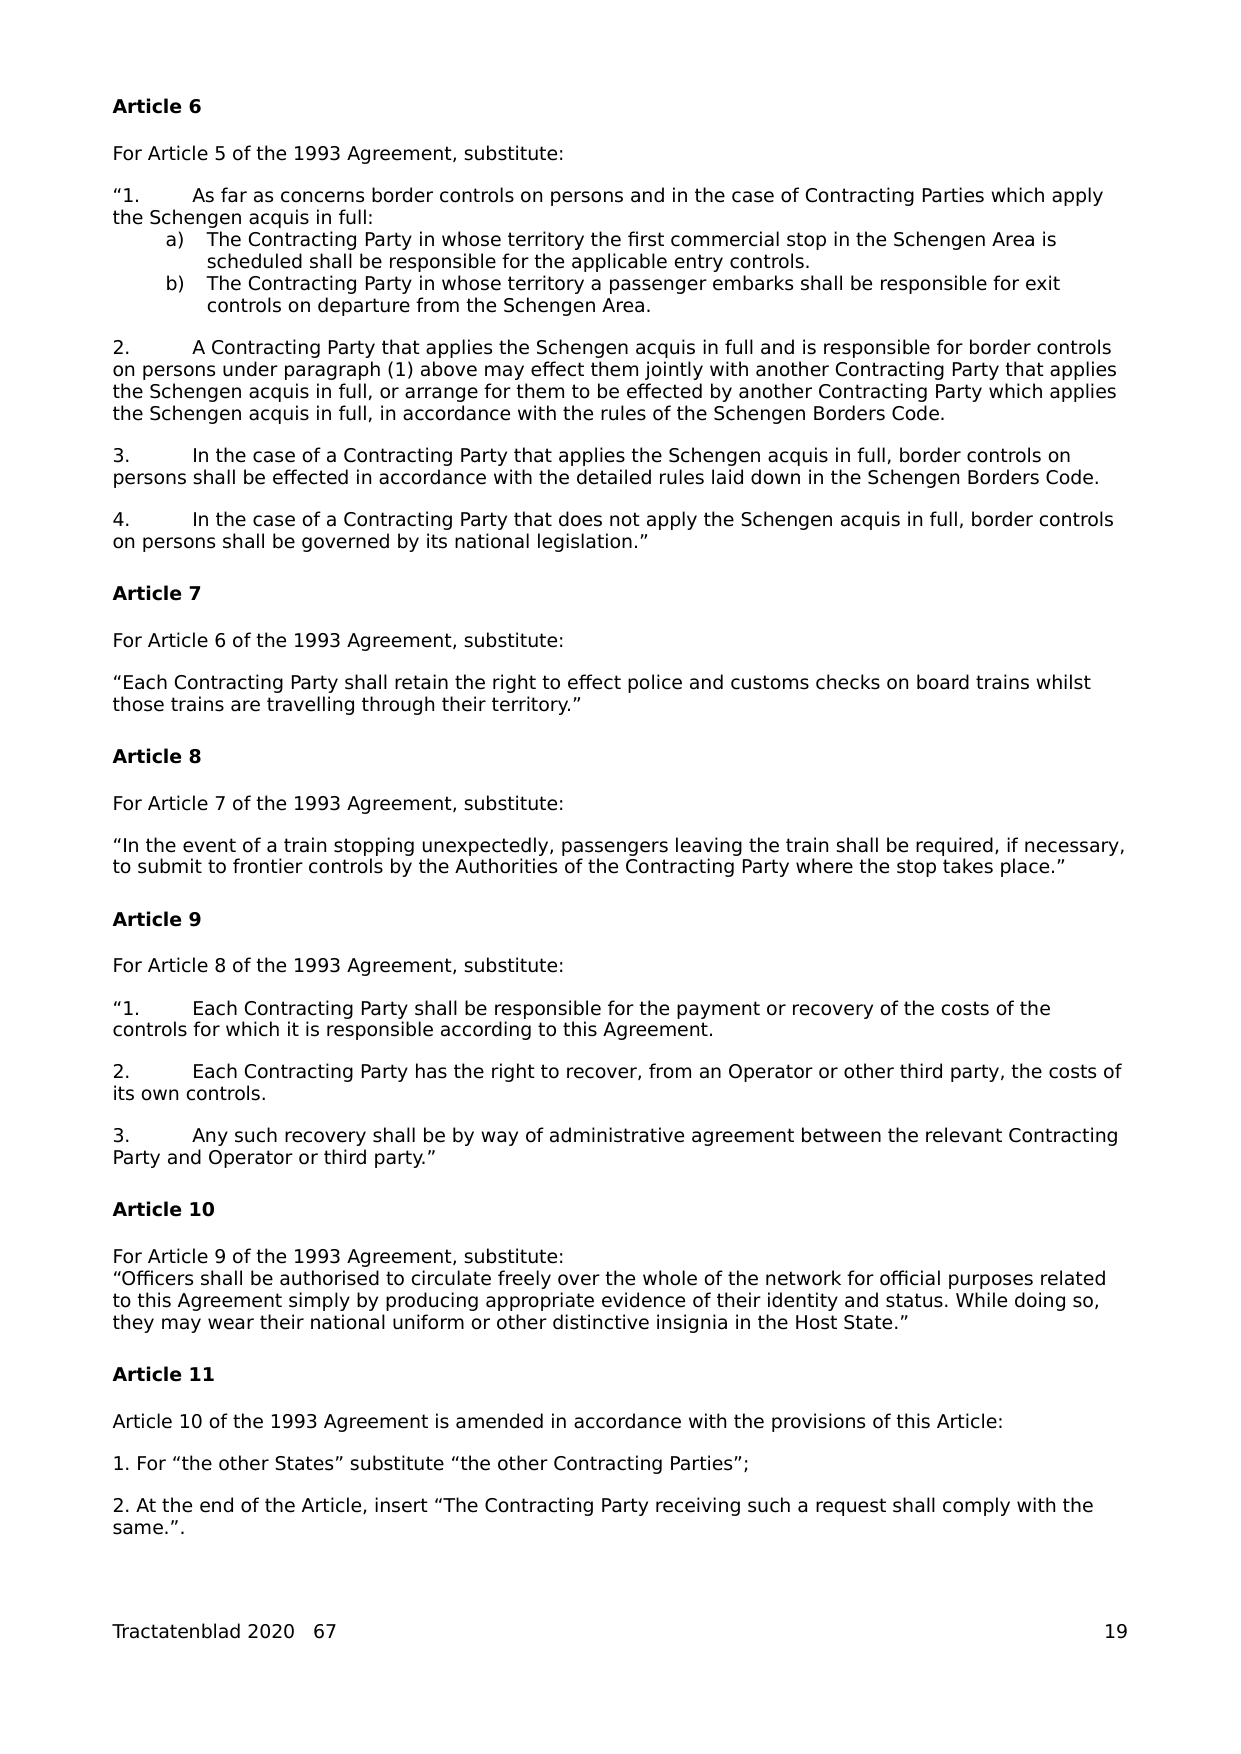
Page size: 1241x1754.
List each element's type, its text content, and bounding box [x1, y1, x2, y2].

text For Article 5 of the 1993 Agreement, substitute: [112, 143, 1128, 165]
subtitle Article 11 [112, 1364, 1128, 1386]
text “Officers shall be authorised to circulate freely over the whole of the network for official purposes related to this Agreement simply by producing appropriate evidence of their identity and status. While doing so, they may wear their national uniform or other distinctive insignia in the Host State.” [112, 1268, 1128, 1334]
subtitle Article 8 [112, 746, 1128, 767]
subtitle Article 10 [112, 1199, 1128, 1221]
subtitle Article 6 [112, 96, 1128, 118]
text For Article 6 of the 1993 Agreement, substitute: [112, 629, 1128, 652]
text “In the event of a train stopping unexpectedly, passengers leaving the train shall be required, if necessary, to submit to frontier controls by the Authorities of the Contracting Party where the stop takes place.” [112, 834, 1128, 878]
text 1. For “the other States” substitute “the other Contracting Parties”; [112, 1453, 1128, 1475]
text a) The Contracting Party in whose territory the first commercial stop in the Schengen Area is scheduled shall be responsible for the applicable entry controls. [165, 229, 1128, 273]
text 2. A Contracting Party that applies the Schengen acquis in full and is responsible for border controls on persons under paragraph (1) above may effect them jointly with another Contracting Party that applies the Schengen acquis in full, or arrange for them to be effected by another Contracting Party which applies the Schengen acquis in full, in accordance with the rules of the Schengen Borders Code. [112, 337, 1128, 425]
text 3. In the case of a Contracting Party that applies the Schengen acquis in full, border controls on persons shall be effected in accordance with the detailed rules laid down in the Schengen Borders Code. [112, 445, 1128, 489]
text “Each Contracting Party shall retain the right to effect police and customs checks on board trains whilst those trains are travelling through their territory.” [112, 672, 1128, 716]
text For Article 7 of the 1993 Agreement, substitute: [112, 792, 1128, 814]
text “1. As far as concerns border controls on persons and in the case of Contracting Parties which apply the Schengen acquis in full: [112, 185, 1128, 229]
text 3. Any such recovery shall be by way of administrative agreement between the relevant Contracting Party and Operator or third party.” [112, 1125, 1128, 1169]
text 2. Each Contracting Party has the right to recover, from an Operator or other third party, the costs of its own controls. [112, 1061, 1128, 1105]
text Article 10 of the 1993 Agreement is amended in accordance with the provisions of this Article: [112, 1411, 1128, 1433]
subtitle Article 9 [112, 908, 1128, 930]
text 2. At the end of the Article, insert “The Contracting Party receiving such a request shall comply with the same.”. [112, 1495, 1128, 1539]
text “1. Each Contracting Party shall be responsible for the payment or recovery of the costs of the controls for which it is responsible according to this Agreement. [112, 997, 1128, 1041]
text 4. In the case of a Contracting Party that does not apply the Schengen acquis in full, border controls on persons shall be governed by its national legislation.” [112, 509, 1128, 553]
subtitle Article 7 [112, 583, 1128, 604]
text For Article 9 of the 1993 Agreement, substitute: [112, 1246, 1128, 1268]
text b) The Contracting Party in whose territory a passenger embarks shall be responsible for exit controls on departure from the Schengen Area. [165, 273, 1128, 317]
text For Article 8 of the 1993 Agreement, substitute: [112, 955, 1128, 977]
